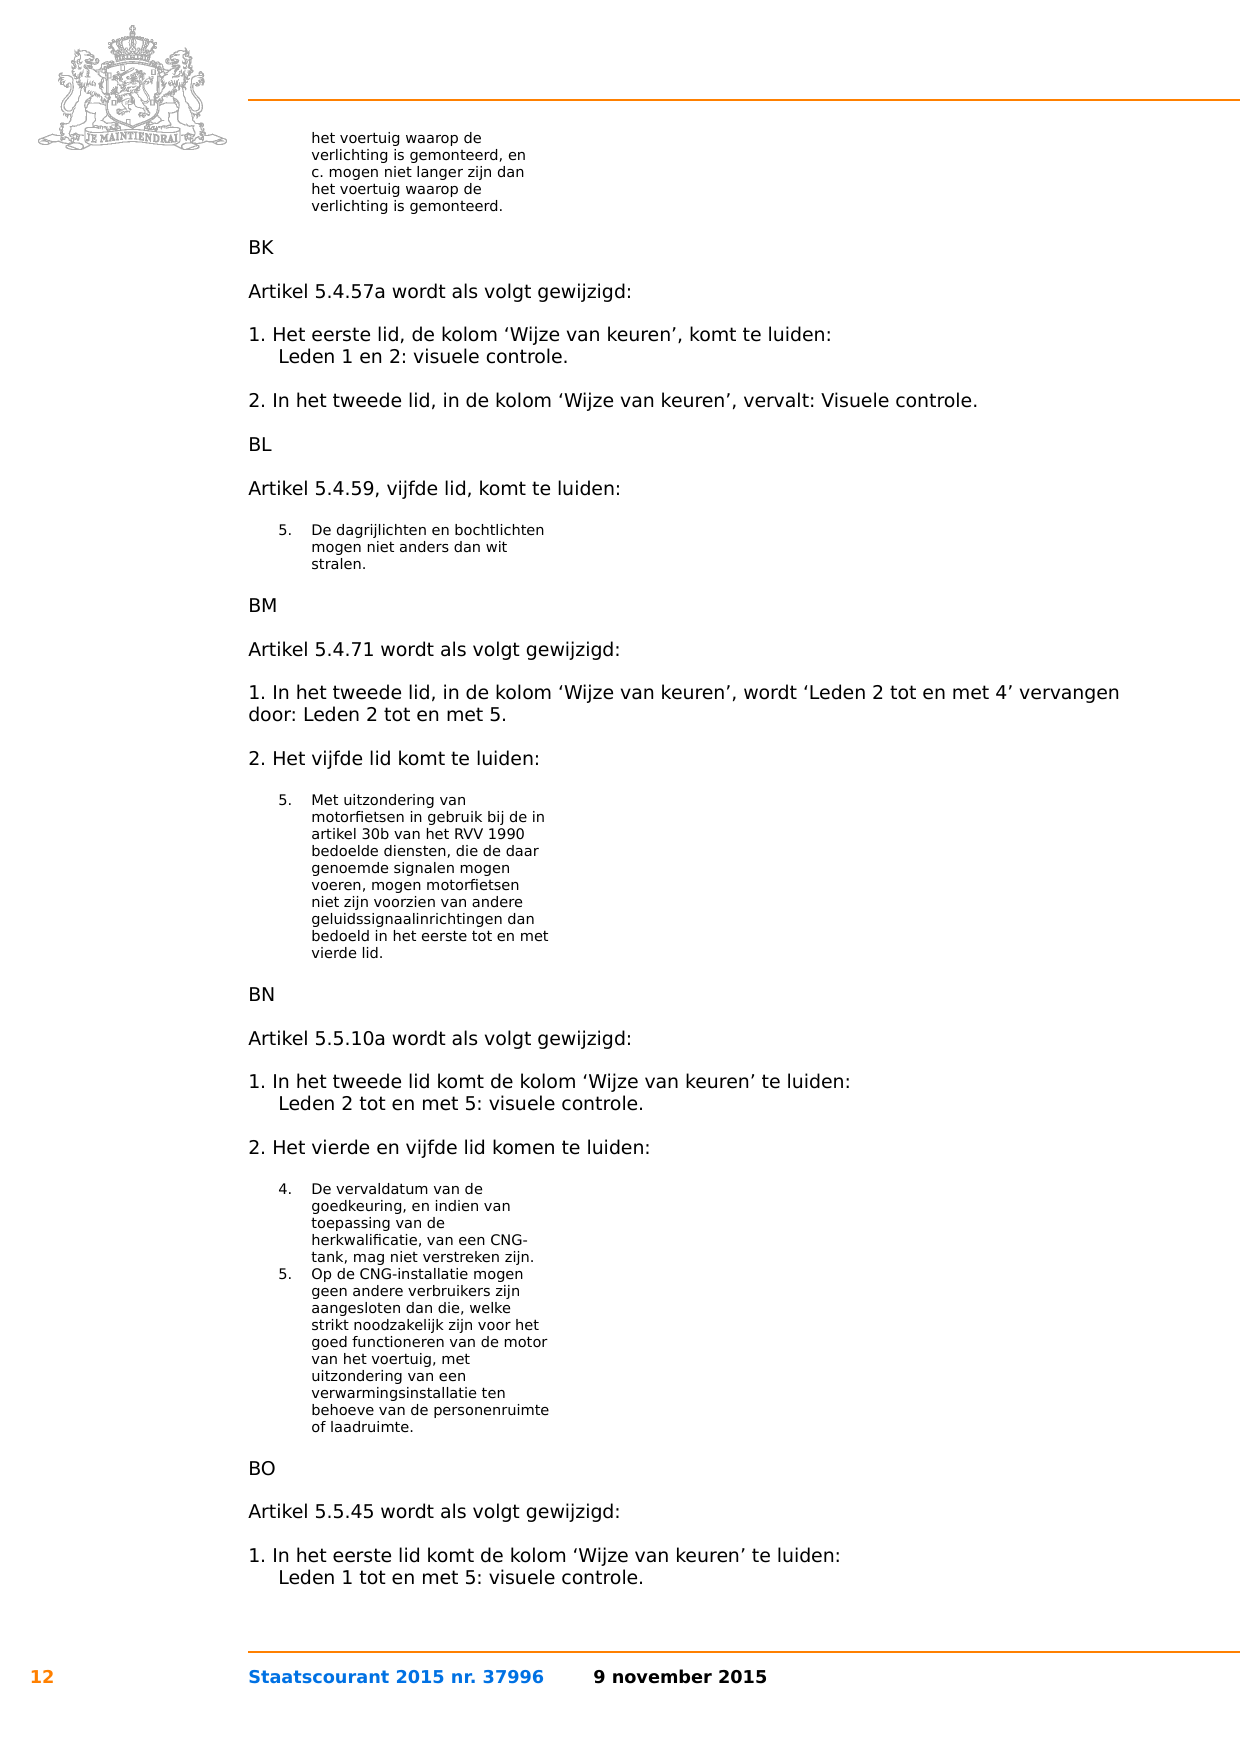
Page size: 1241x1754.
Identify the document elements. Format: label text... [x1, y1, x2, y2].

table_header 5. [278, 522, 305, 573]
text BM [248, 594, 1163, 617]
table_header [558, 522, 1163, 573]
text BO [248, 1458, 1163, 1479]
table_header De vervaldatum van de goedkeuring, en indien van toepassing van de herkwalificatie, van een CNG-tank, mag niet verstreken zijn. [305, 1181, 558, 1266]
text Leden 2 tot en met 5: visuele controle. [278, 1093, 1163, 1115]
text Artikel 5.4.59, vijfde lid, komt te luiden: [248, 478, 1163, 500]
text 1. In het tweede lid, in de kolom ‘Wijze van keuren’, wordt ‘Leden 2 tot en met 4’ vervangen door: Leden 2 tot en met 5. [248, 682, 1163, 726]
text Leden 1 en 2: visuele controle. [278, 346, 1163, 368]
table_header [558, 1181, 1163, 1266]
text 1. Het eerste lid, de kolom ‘Wijze van keuren’, komt te luiden: [248, 324, 1163, 346]
text BL [248, 434, 1163, 456]
table_cell [558, 1266, 1163, 1436]
table_header [558, 792, 1163, 962]
text Artikel 5.5.45 wordt als volgt gewijzigd: [248, 1501, 1163, 1523]
table_cell Op de CNG-installatie mogen geen andere verbruikers zijn aangesloten dan die, welke strikt noodzakelijk zijn voor het goed functioneren van de motor van het voertuig, met uitzondering van een verwarmingsinstallatie ten behoeve van de personenruimte of laadruimte. [305, 1266, 558, 1436]
table_header De dagrijlichten en bochtlichten mogen niet anders dan wit stralen. [305, 522, 558, 573]
text Artikel 5.5.10a wordt als volgt gewijzigd: [248, 1027, 1163, 1049]
table_header [558, 130, 1163, 215]
table_header 5. [278, 792, 305, 962]
table_header het voertuig waarop de verlichting is gemonteerd, en c. mogen niet langer zijn dan het voertuig waarop de verlichting is gemonteerd. [305, 130, 558, 215]
text Artikel 5.4.57a wordt als volgt gewijzigd: [248, 281, 1163, 302]
table_header [278, 130, 305, 215]
picture [38, 25, 227, 150]
text BN [248, 984, 1163, 1006]
text 2. Het vijfde lid komt te luiden: [248, 748, 1163, 770]
text 2. In het tweede lid, in de kolom ‘Wijze van keuren’, vervalt: Visuele controle. [248, 390, 1163, 412]
table_header Met uitzondering van motorfietsen in gebruik bij de in artikel 30b van het RVV 1990 bedoelde diensten, die de daar genoemde signalen mogen voeren, mogen motorfietsen niet zijn voorzien van andere geluidssignaalinrichtingen dan bedoeld in het eerste tot en met vierde lid. [305, 792, 558, 962]
table_cell 5. [278, 1266, 305, 1436]
text Artikel 5.4.71 wordt als volgt gewijzigd: [248, 638, 1163, 660]
text 1. In het tweede lid komt de kolom ‘Wijze van keuren’ te luiden: [248, 1071, 1163, 1093]
table_header 4. [278, 1181, 305, 1266]
text 2. Het vierde en vijfde lid komen te luiden: [248, 1137, 1163, 1159]
text 1. In het eerste lid komt de kolom ‘Wijze van keuren’ te luiden: [248, 1545, 1163, 1567]
text BK [248, 237, 1163, 259]
text Leden 1 tot en met 5: visuele controle. [278, 1567, 1163, 1589]
